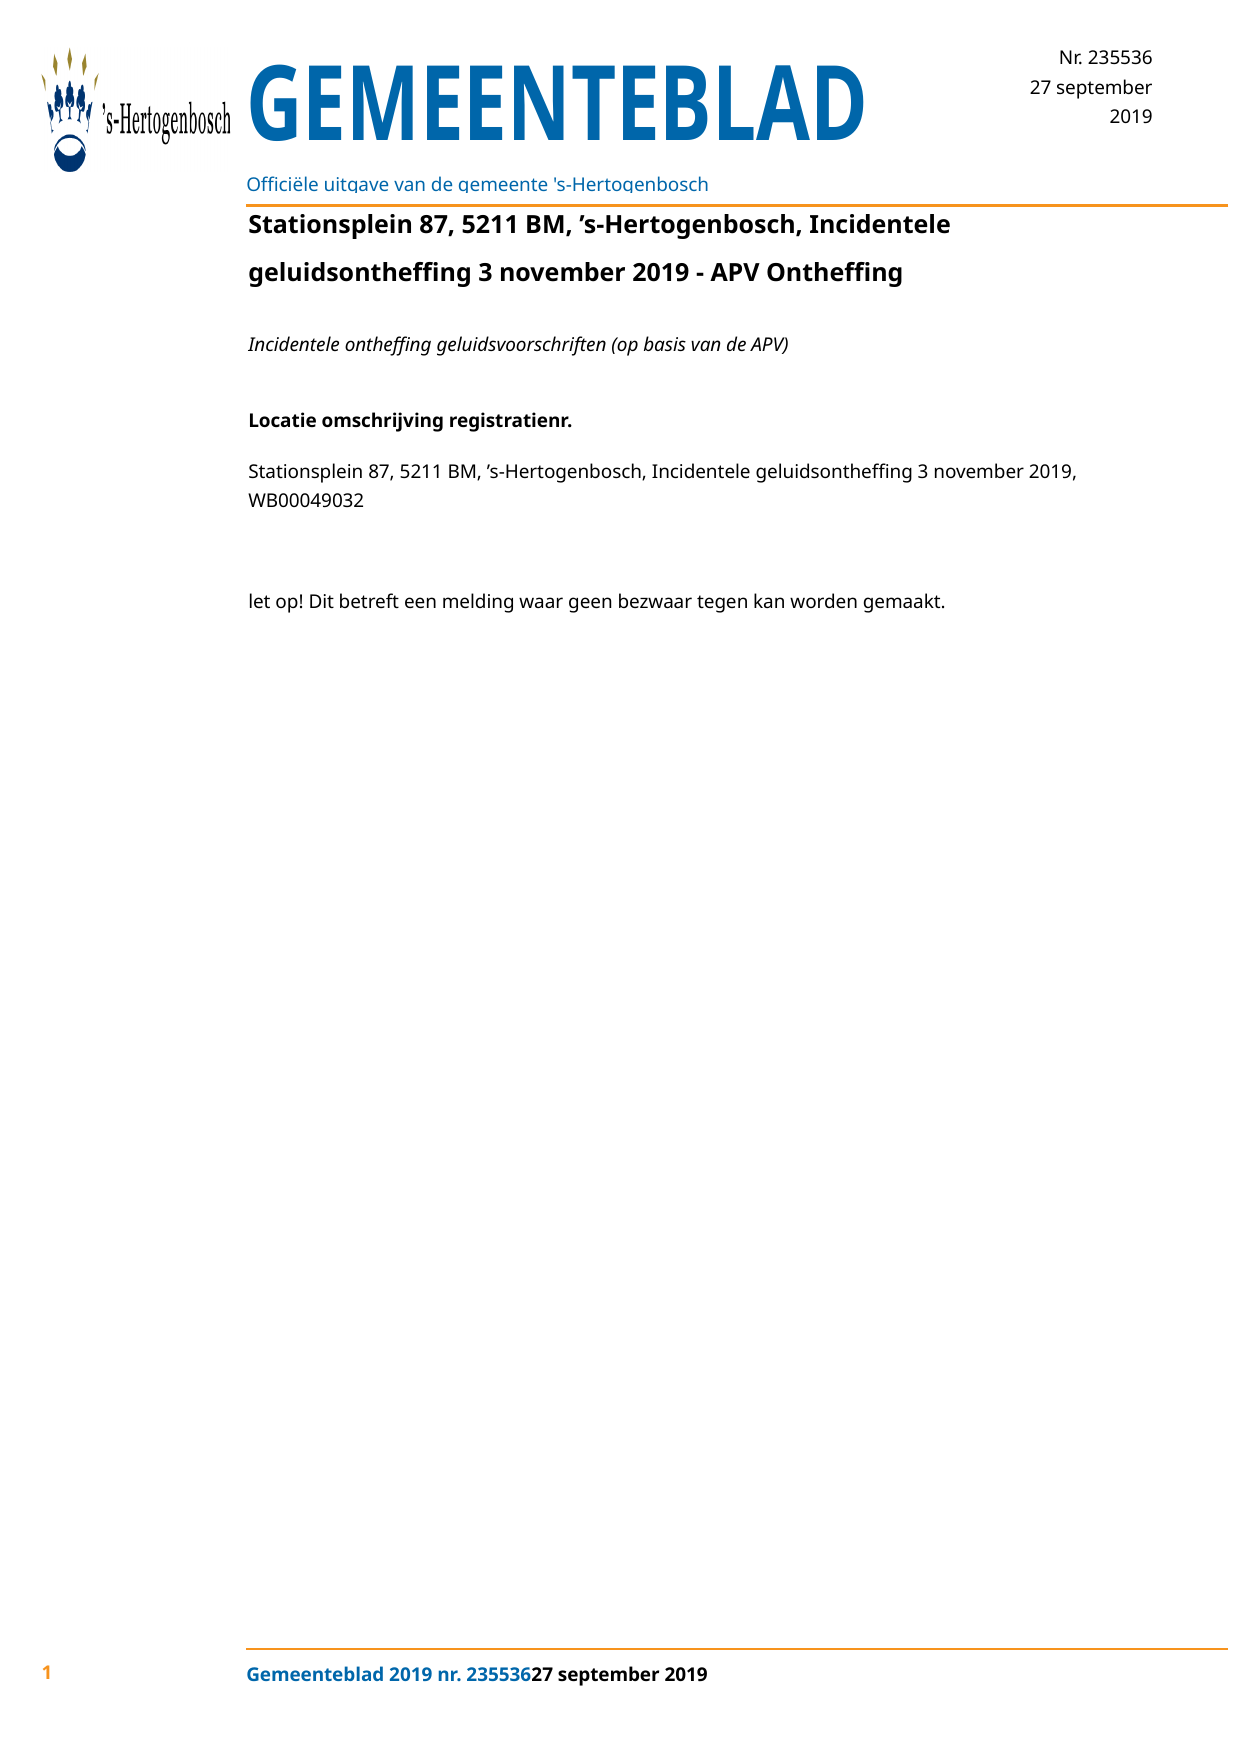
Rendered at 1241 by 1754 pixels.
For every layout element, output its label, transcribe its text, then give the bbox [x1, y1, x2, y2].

text Locatie omschrijving registratienr. [248, 408, 1152, 433]
text let op! Dit betreft een melding waar geen bezwaar tegen kan worden gemaakt. [248, 588, 1152, 614]
text Incidentele ontheffing geluidsvoorschriften (op basis van de APV) [248, 331, 1152, 357]
text Stationsplein 87, 5211 BM, ’s-Hertogenbosch, Incidentele geluidsontheffing 3 november 2019, WB00049032 [248, 458, 1152, 513]
text Stationsplein 87, 5211 BM, ’s-Hertogenbosch, Incidentele geluidsontheffing 3 november 2019 - APV Ontheffing [248, 207, 1152, 288]
picture [41, 47, 231, 172]
